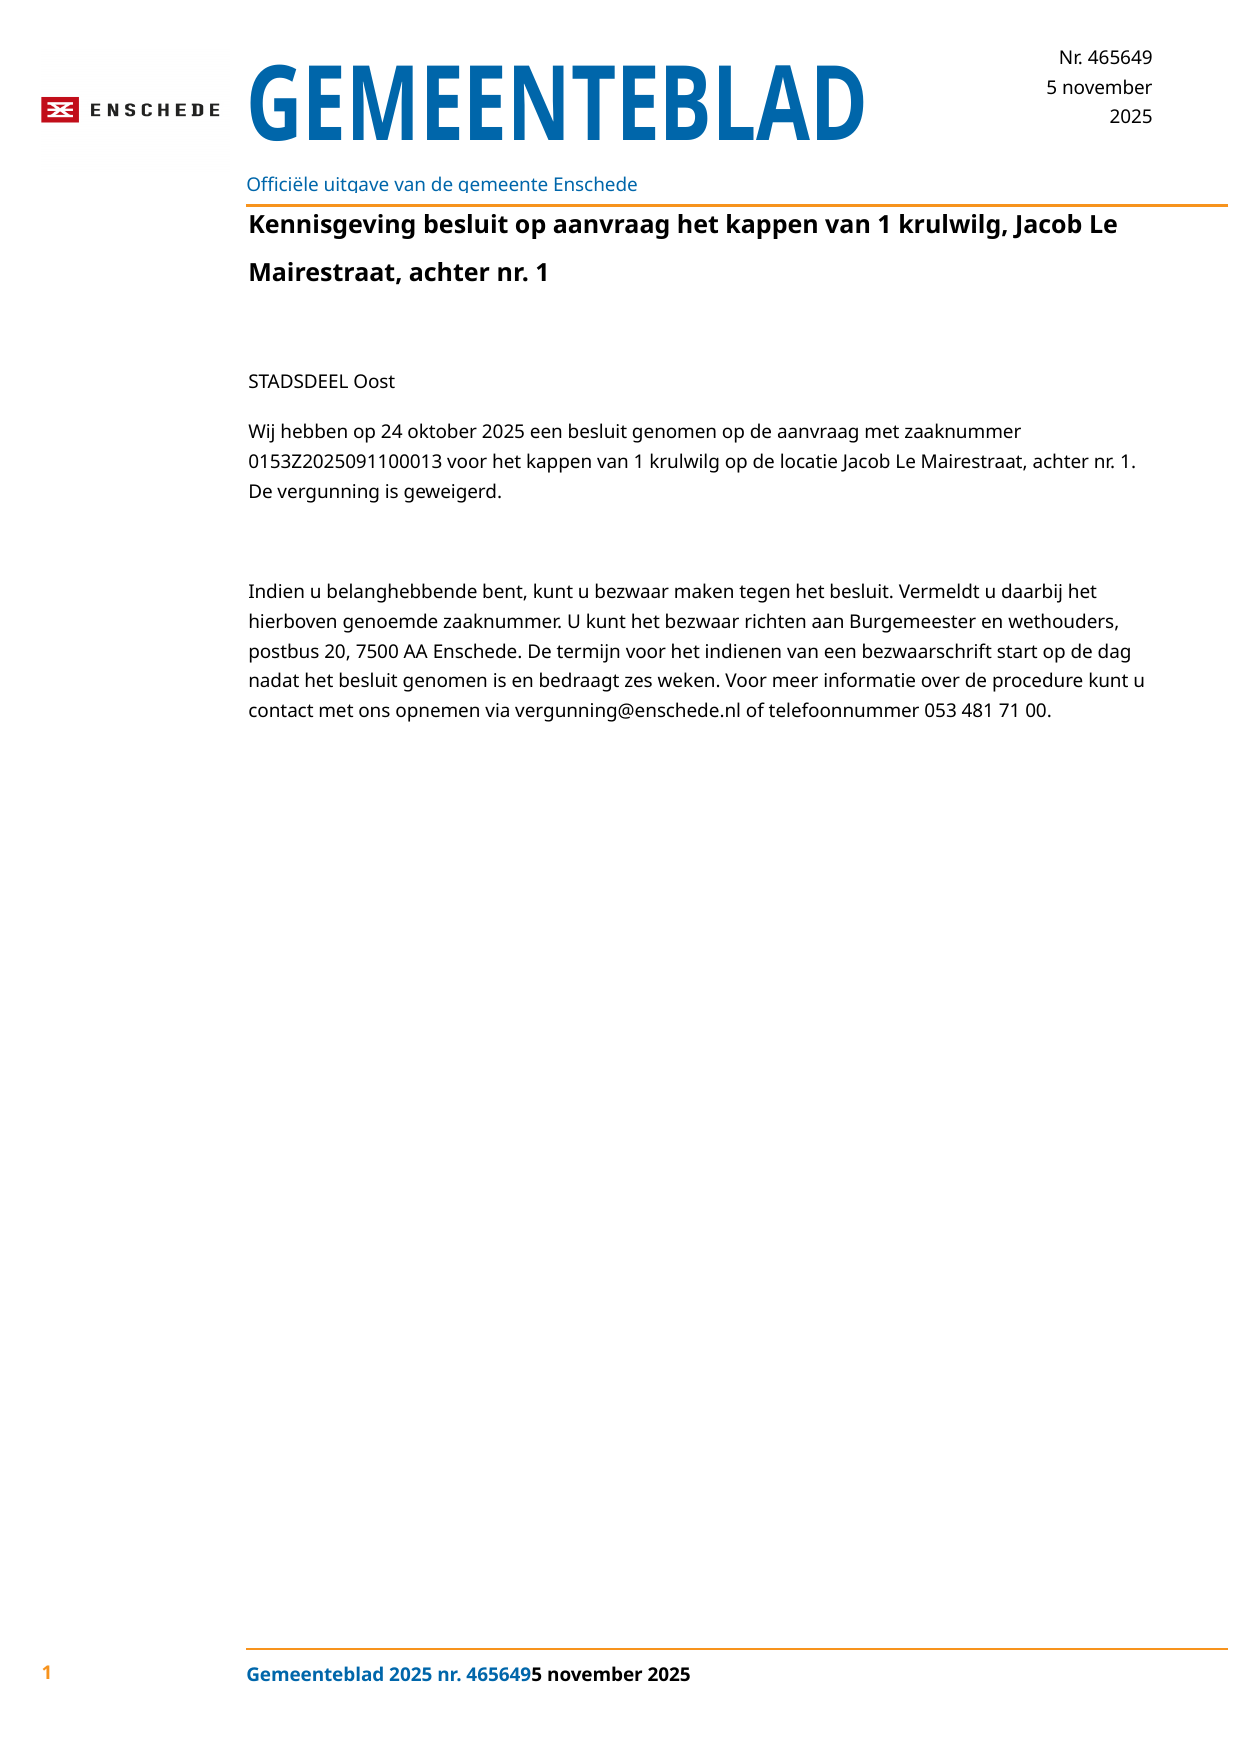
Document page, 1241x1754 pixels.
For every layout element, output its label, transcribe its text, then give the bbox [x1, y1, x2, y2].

text Kennisgeving besluit op aanvraag het kappen van 1 krulwilg, Jacob Le Mairestraat, achter nr. 1 [248, 207, 1152, 288]
text STADSDEEL Oost [248, 368, 1152, 394]
text Indien u belanghebbende bent, kunt u bezwaar maken tegen het besluit. Vermeldt u daarbij het hierboven genoemde zaaknummer. U kunt het bezwaar richten aan Burgemeester en wethouders, postbus 20, 7500 AA Enschede. De termijn voor het indienen van een bezwaarschrift start op de dag nadat het besluit genomen is en bedraagt zes weken. Voor meer informatie over de procedure kunt u contact met ons opnemen via vergunning@enschede.nl of telefoonnummer 053 481 71 00. [248, 579, 1152, 723]
picture [41, 47, 231, 172]
text Wij hebben op 24 oktober 2025 een besluit genomen op de aanvraag met zaaknummer 0153Z2025091100013 voor het kappen van 1 krulwilg op de locatie Jacob Le Mairestraat, achter nr. 1. De vergunning is geweigerd. [248, 419, 1152, 504]
